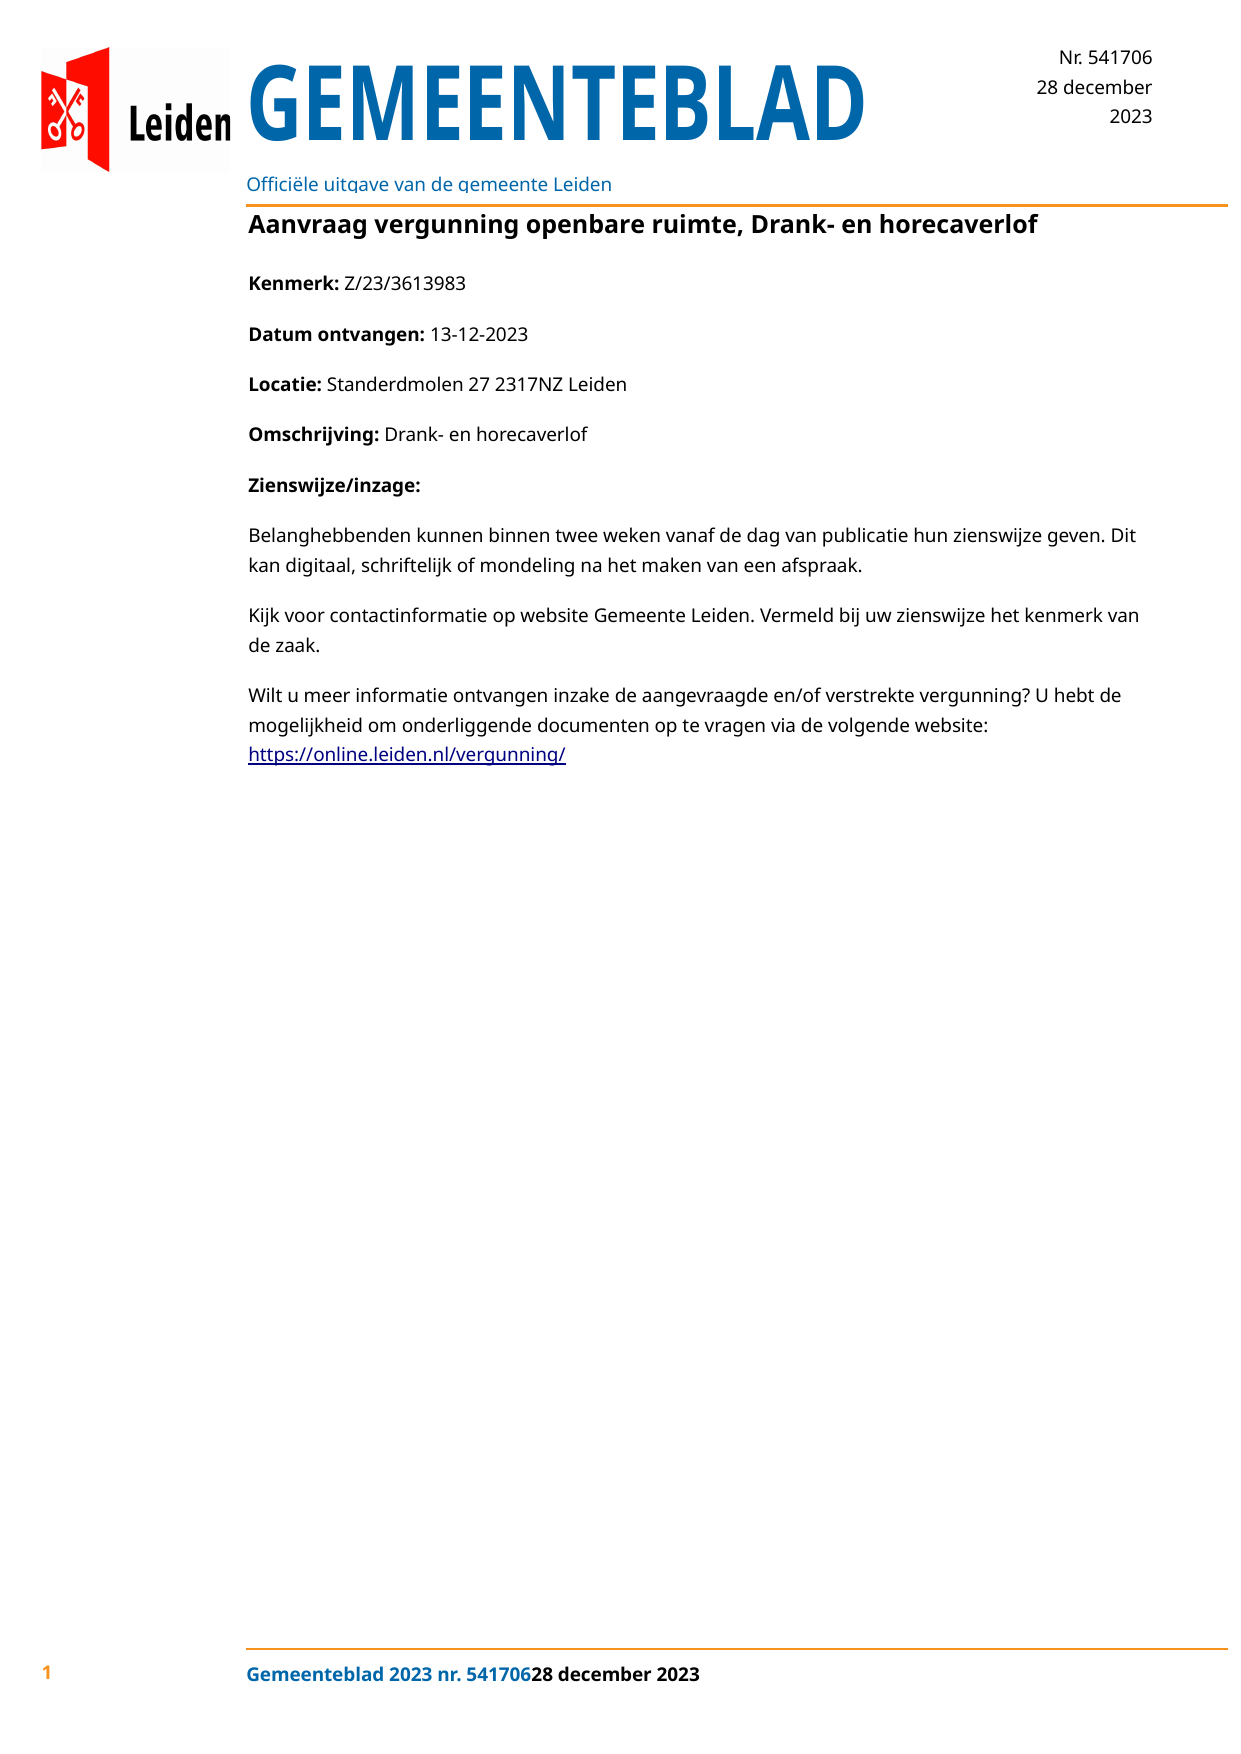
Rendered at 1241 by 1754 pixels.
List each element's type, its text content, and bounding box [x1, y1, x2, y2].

text Wilt u meer informatie ontvangen inzake de aangevraagde en/of verstrekte vergunning? U hebt de mogelijkheid om onderliggende documenten op te vragen via de volgende website: https://online.leiden.nl/vergunning/ [248, 682, 1152, 767]
text Zienswijze/inzage: [248, 472, 1152, 498]
picture [41, 47, 231, 172]
text Belanghebbenden kunnen binnen twee weken vanaf de dag van publicatie hun zienswijze geven. Dit kan digitaal, schriftelijk of mondeling na het maken van een afspraak. [248, 522, 1152, 578]
text Locatie: Standerdmolen 27 2317NZ Leiden [248, 371, 1152, 397]
text Kijk voor contactinformatie op website Gemeente Leiden. Vermeld bij uw zienswijze het kenmerk van de zaak. [248, 602, 1152, 658]
text Aanvraag vergunning openbare ruimte, Drank- en horecaverlof [248, 207, 1152, 241]
text Kenmerk: Z/23/3613983 [248, 270, 1152, 296]
text Datum ontvangen: 13-12-2023 [248, 321, 1152, 346]
text Omschrijving: Drank- en horecaverlof [248, 422, 1152, 447]
